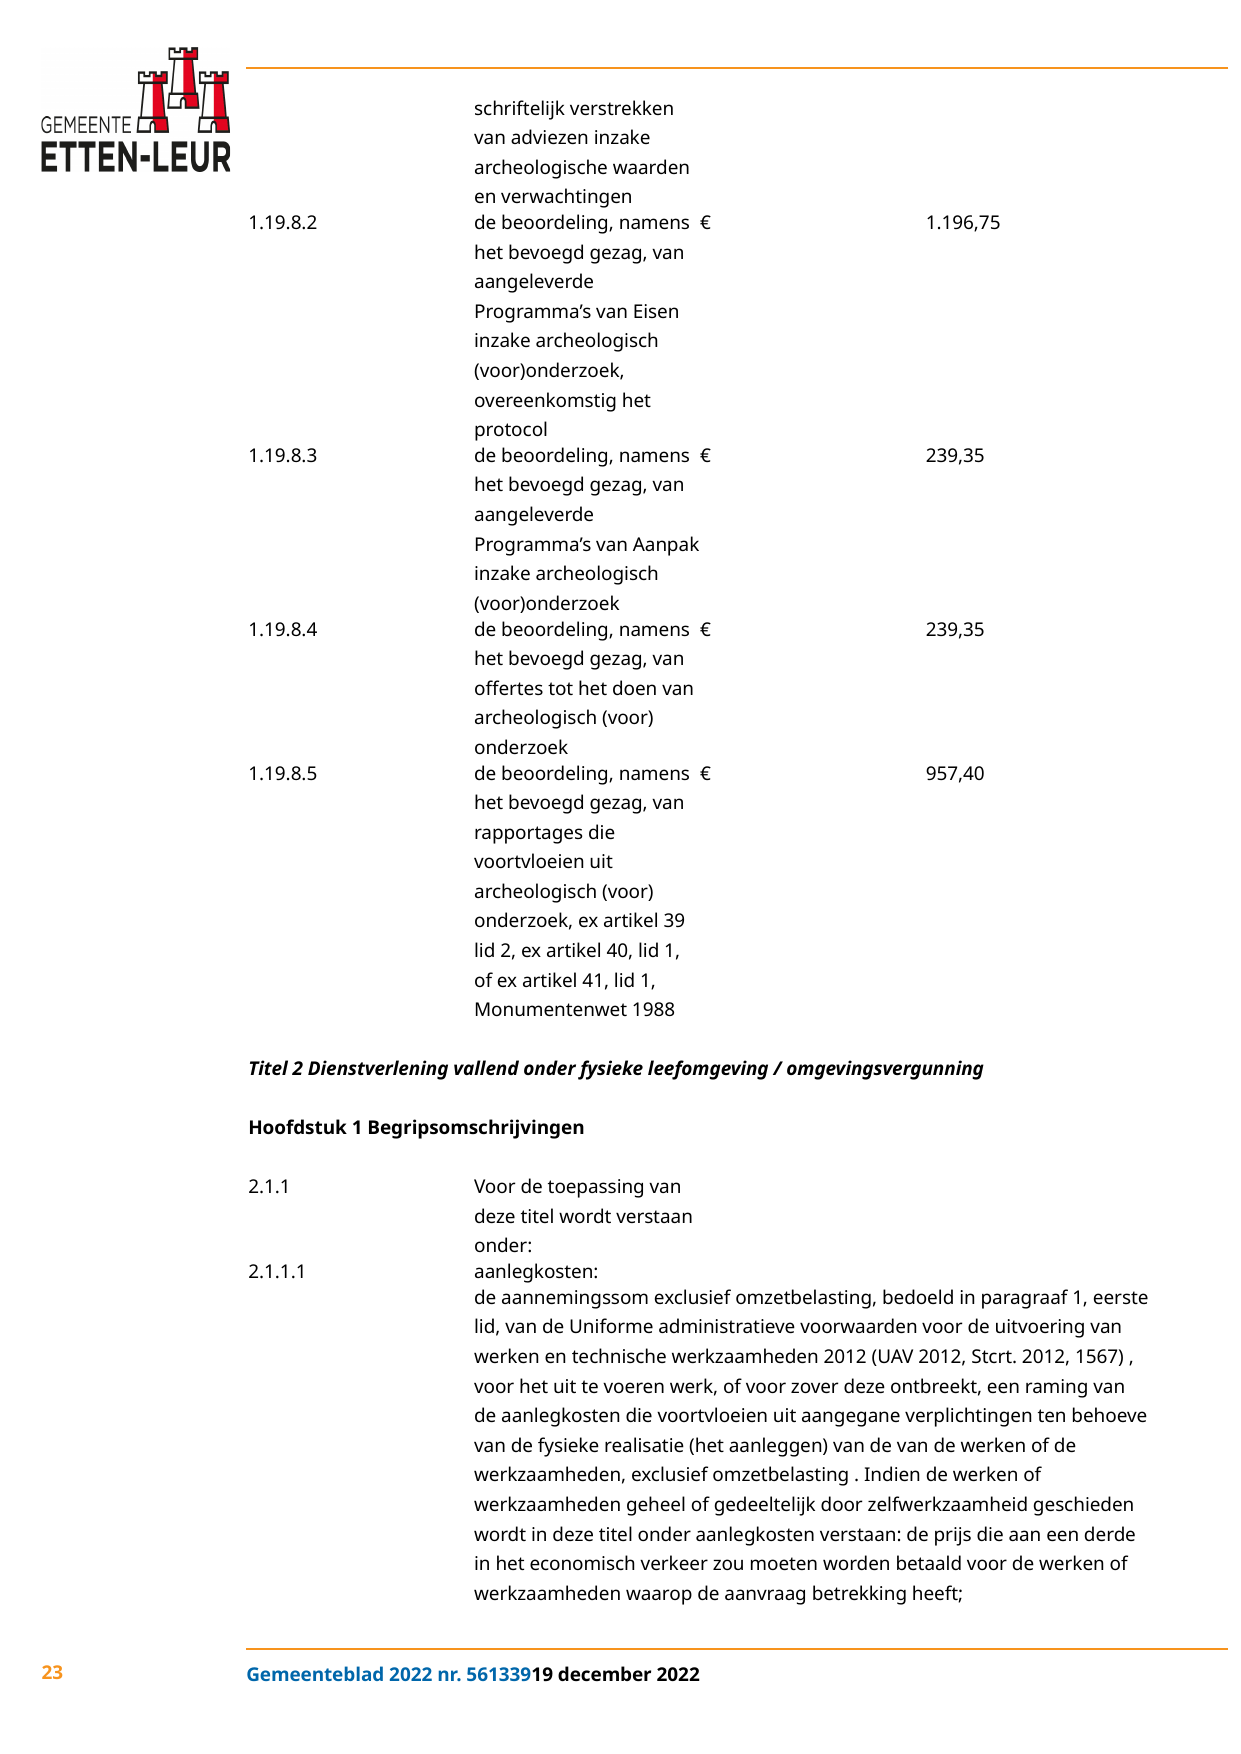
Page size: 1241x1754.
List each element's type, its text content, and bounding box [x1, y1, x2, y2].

table_header [700, 1174, 926, 1258]
table_cell [700, 95, 926, 209]
table_cell 1.19.8.4 [248, 616, 474, 760]
table_cell 239,35 [926, 442, 1152, 616]
table_header 2.1.1 [248, 1174, 474, 1258]
text Titel 2 Dienstverlening vallend onder fysieke leefomgeving / omgevingsvergunning [248, 1055, 1152, 1081]
picture [41, 47, 231, 172]
table_cell aanlegkosten: [474, 1258, 700, 1284]
table_cell 2.1.1.1 [248, 1258, 474, 1284]
table_cell 1.196,75 [926, 209, 1152, 442]
table_cell [926, 1258, 1152, 1284]
table_header [926, 1174, 1152, 1258]
table_cell € [700, 760, 926, 1022]
table_header Voor de toepassing van deze titel wordt verstaan onder: [474, 1174, 700, 1258]
table_cell schriftelijk verstrekken van adviezen inzake archeologische waarden en verwachtingen [474, 95, 700, 209]
table_cell 1.19.8.3 [248, 442, 474, 616]
table_cell 1.19.8.2 [248, 209, 474, 442]
table_cell 239,35 [926, 616, 1152, 760]
text Hoofdstuk 1 Begripsomschrijvingen [248, 1114, 1152, 1140]
table_cell € [700, 616, 926, 760]
table_cell de beoordeling, namens het bevoegd gezag, van aangeleverde Programma’s van Aanpak inzake archeologisch (voor)onderzoek [474, 442, 700, 616]
table_cell de beoordeling, namens het bevoegd gezag, van offertes tot het doen van archeologisch (voor) onderzoek [474, 616, 700, 760]
table_cell 957,40 [926, 760, 1152, 1022]
table_cell 1.19.8.5 [248, 760, 474, 1022]
table_cell € [700, 209, 926, 442]
table_cell € [700, 442, 926, 616]
table_cell [926, 95, 1152, 209]
table_cell [700, 1258, 926, 1284]
table_cell de beoordeling, namens het bevoegd gezag, van rapportages die voortvloeien uit archeologisch (voor) onderzoek, ex artikel 39 lid 2, ex artikel 40, lid 1, of ex artikel 41, lid 1, Monumentenwet 1988 [474, 760, 700, 1022]
table_cell [248, 1284, 474, 1606]
table_cell de aannemingssom exclusief omzetbelasting, bedoeld in paragraaf 1, eerste lid, van de Uniforme administratieve voorwaarden voor de uitvoering van werken en technische werkzaamheden 2012 (UAV 2012, Stcrt. 2012, 1567) , voor het uit te voeren werk, of voor zover deze ontbreekt, een raming van de aanlegkosten die voortvloeien uit aangegane verplichtingen ten behoeve van de fysieke realisatie (het aanleggen) van de van de werken of de werkzaamheden, exclusief omzetbelasting . Indien de werken of werkzaamheden geheel of gedeeltelijk door zelfwerkzaamheid geschieden wordt in deze titel onder aanlegkosten verstaan: de prijs die aan een derde in het economisch verkeer zou moeten worden betaald voor de werken of werkzaamheden waarop de aanvraag betrekking heeft; [474, 1284, 1152, 1606]
table_cell [248, 95, 474, 209]
table_cell de beoordeling, namens het bevoegd gezag, van aangeleverde Programma’s van Eisen inzake archeologisch (voor)onderzoek, overeenkomstig het protocol [474, 209, 700, 442]
